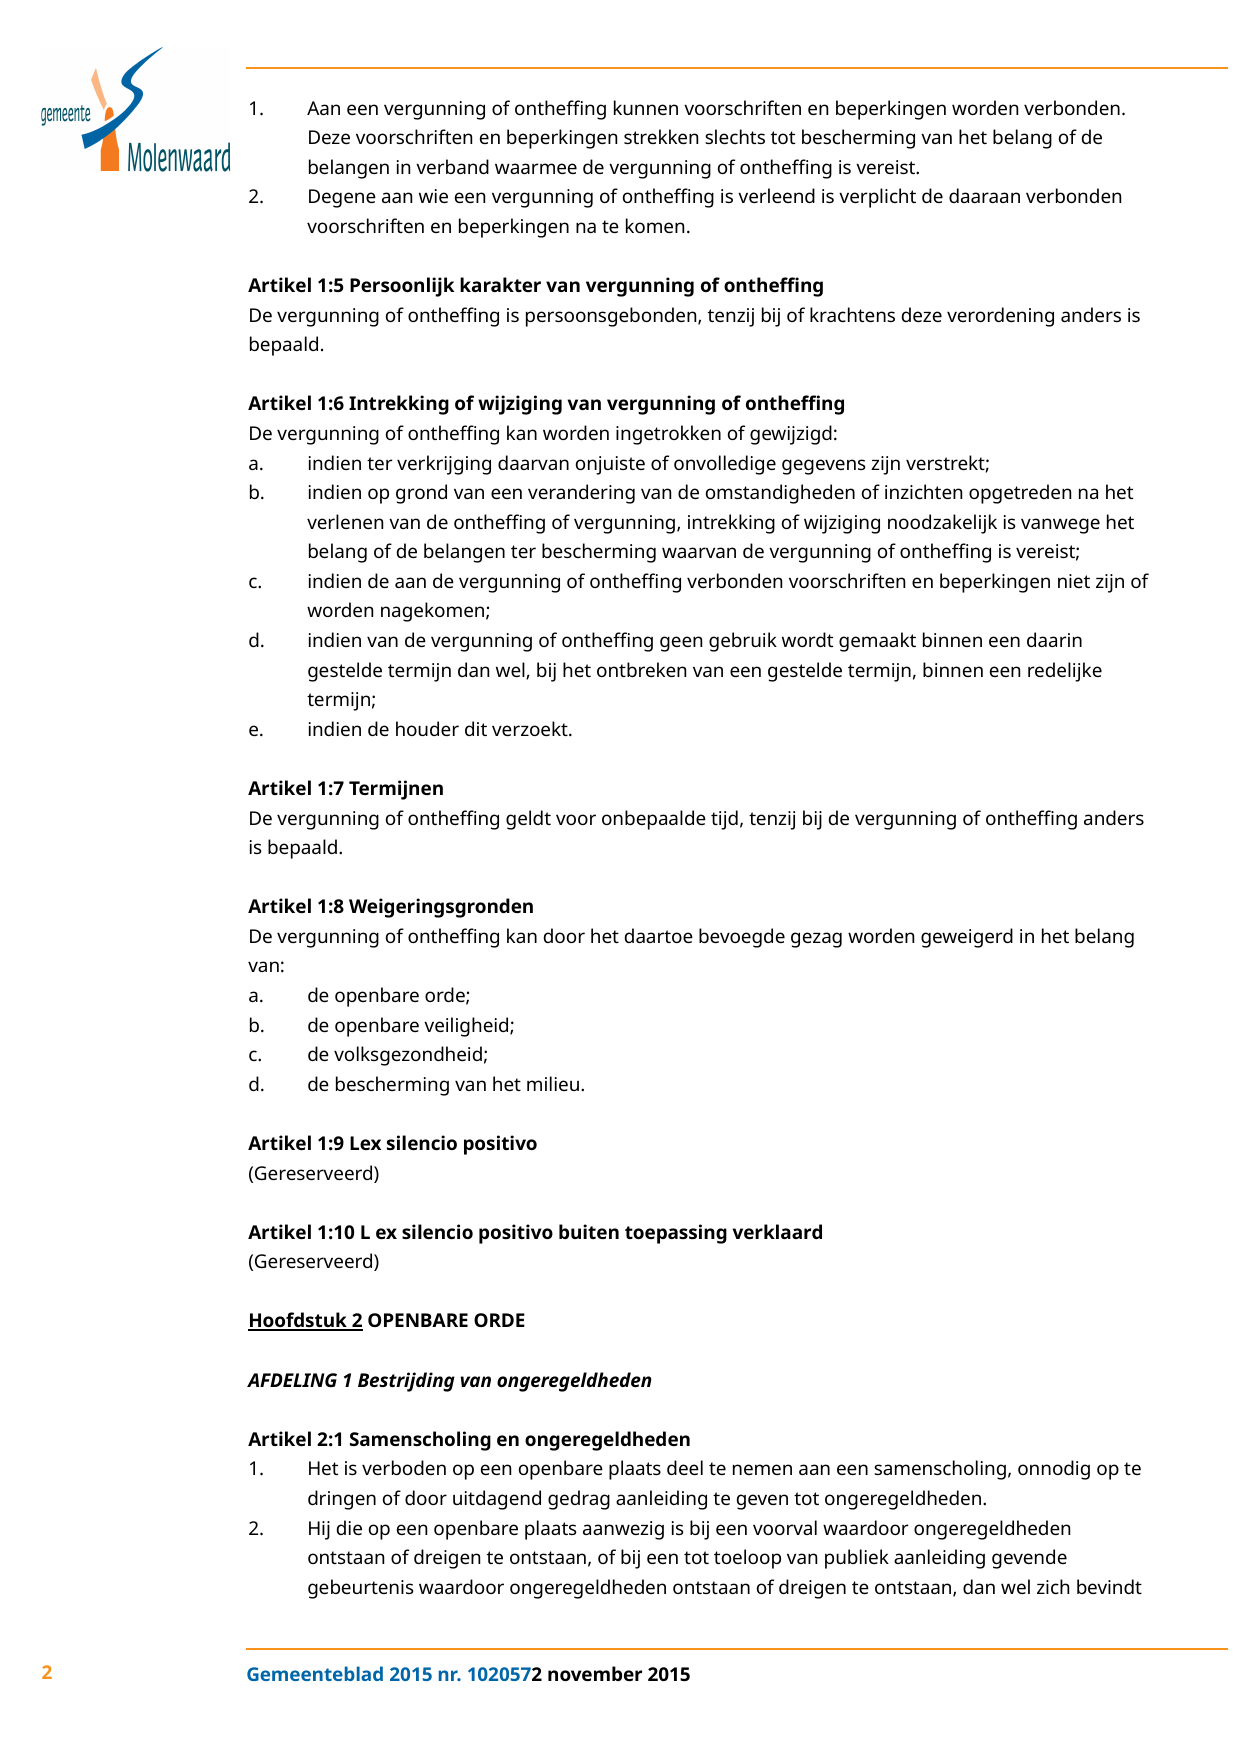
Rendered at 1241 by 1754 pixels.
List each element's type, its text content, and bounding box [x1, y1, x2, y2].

list Hij die op een openbare plaats aanwezig is bij een voorval waardoor ongeregeldheden ontstaan of dreigen te ontstaan, of bij een tot toeloop van publiek aanleiding gevende gebeurtenis waardoor ongeregeldheden ontstaan of dreigen te ontstaan, dan wel zich bevindt [248, 1515, 1152, 1600]
list Aan een vergunning of ontheffing kunnen voorschriften en beperkingen worden verbonden. Deze voorschriften en beperkingen strekken slechts tot bescherming van het belang of de belangen in verband waarmee de vergunning of ontheffing is vereist. [248, 95, 1152, 180]
list Degene aan wie een vergunning of ontheffing is verleend is verplicht de daaraan verbonden voorschriften en beperkingen na te komen. [248, 183, 1152, 239]
list de volksgezondheid; [248, 1041, 1152, 1067]
text (Gereserveerd) [248, 1160, 1152, 1186]
list de openbare veiligheid; [248, 1012, 1152, 1038]
text Artikel 1:7 Termijnen [248, 775, 1152, 801]
text De vergunning of ontheffing kan worden ingetrokken of gewijzigd: [248, 420, 1152, 446]
text Artikel 1:10 L ex silencio positivo buiten toepassing verklaard [248, 1219, 1152, 1245]
text Artikel 2:1 Samenscholing en ongeregeldheden [248, 1426, 1152, 1452]
text Artikel 1:8 Weigeringsgronden [248, 893, 1152, 919]
text De vergunning of ontheffing kan door het daartoe bevoegde gezag worden geweigerd in het belang van: [248, 923, 1152, 978]
text Artikel 1:9 Lex silencio positivo [248, 1130, 1152, 1156]
text (Gereserveerd) [248, 1248, 1152, 1274]
text De vergunning of ontheffing is persoonsgebonden, tenzij bij of krachtens deze verordening anders is bepaald. [248, 302, 1152, 357]
list indien de aan de vergunning of ontheffing verbonden voorschriften en beperkingen niet zijn of worden nagekomen; [248, 568, 1152, 623]
text Hoofdstuk 2 OPENBARE ORDE [248, 1308, 1152, 1333]
list indien de houder dit verzoekt. [248, 716, 1152, 742]
text AFDELING 1 Bestrijding van ongeregeldheden [248, 1367, 1152, 1393]
list Het is verboden op een openbare plaats deel te nemen aan een samenscholing, onnodig op te dringen of door uitdagend gedrag aanleiding te geven tot ongeregeldheden. [248, 1456, 1152, 1511]
text De vergunning of ontheffing geldt voor onbepaalde tijd, tenzij bij de vergunning of ontheffing anders is bepaald. [248, 805, 1152, 860]
picture [41, 47, 231, 172]
text Artikel 1:5 Persoonlijk karakter van vergunning of ontheffing [248, 272, 1152, 298]
list indien ter verkrijging daarvan onjuiste of onvolledige gegevens zijn verstrekt; [248, 450, 1152, 476]
list de openbare orde; [248, 982, 1152, 1008]
list indien op grond van een verandering van de omstandigheden of inzichten opgetreden na het verlenen van de ontheffing of vergunning, intrekking of wijziging noodzakelijk is vanwege het belang of de belangen ter bescherming waarvan de vergunning of ontheffing is vereist; [248, 479, 1152, 564]
text Artikel 1:6 Intrekking of wijziging van vergunning of ontheffing [248, 391, 1152, 416]
list indien van de vergunning of ontheffing geen gebruik wordt gemaakt binnen een daarin gestelde termijn dan wel, bij het ontbreken van een gestelde termijn, binnen een redelijke termijn; [248, 627, 1152, 712]
list de bescherming van het milieu. [248, 1071, 1152, 1097]
